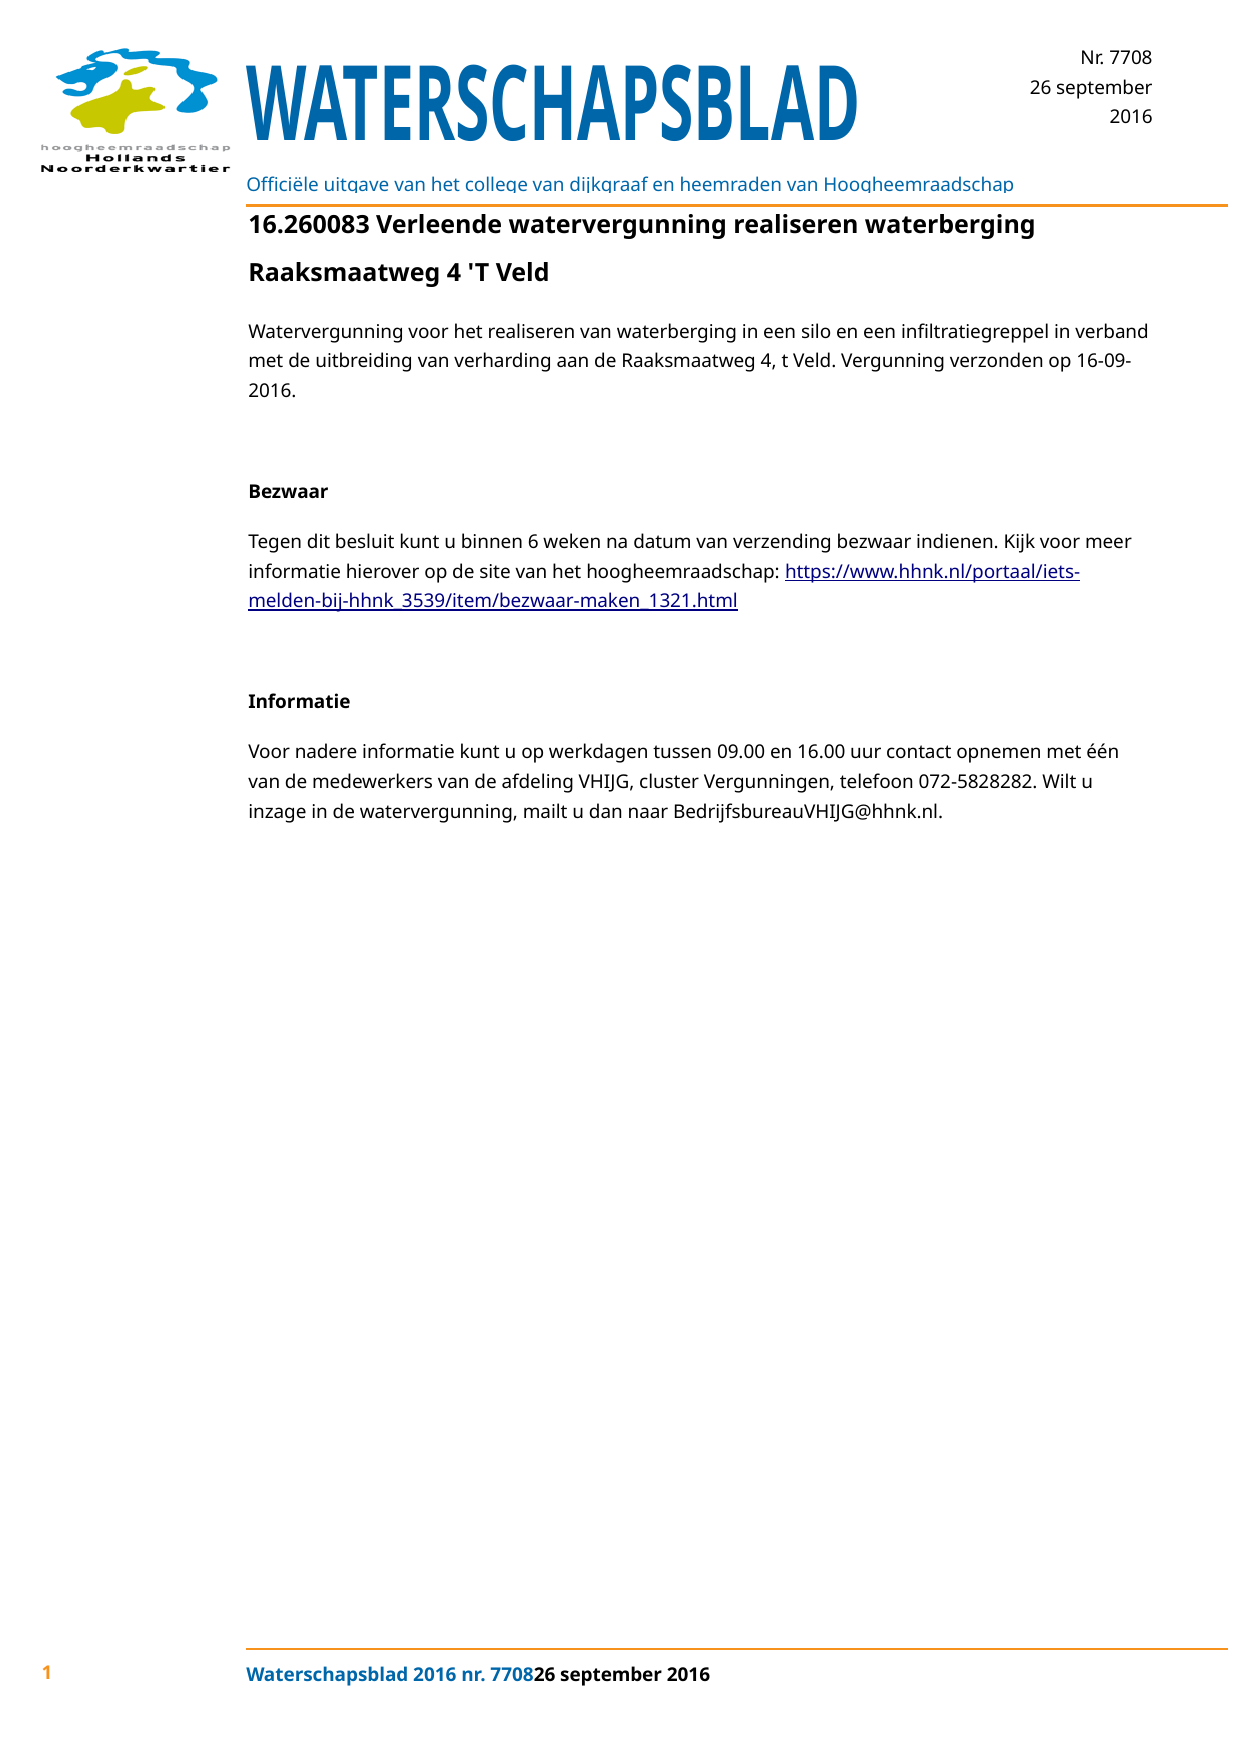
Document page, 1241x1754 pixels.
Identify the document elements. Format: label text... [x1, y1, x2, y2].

text Bezwaar [248, 478, 1152, 504]
text Watervergunning voor het realiseren van waterberging in een silo en een infiltratiegreppel in verband met de uitbreiding van verharding aan de Raaksmaatweg 4, t Veld. Vergunning verzonden op 16-09-2016. [248, 318, 1152, 403]
text Tegen dit besluit kunt u binnen 6 weken na datum van verzending bezwaar indienen. Kijk voor meer informatie hierover op de site van het hoogheemraadschap: https://www.hhnk.nl/portaal/iets-melden-bij-hhnk_3539/item/bezwaar-maken_1321.html [248, 528, 1152, 613]
picture [41, 47, 231, 172]
text Voor nadere informatie kunt u op werkdagen tussen 09.00 en 16.00 uur contact opnemen met één van de medewerkers van de afdeling VHIJG, cluster Vergunningen, telefoon 072-5828282. Wilt u inzage in de watervergunning, mailt u dan naar BedrijfsbureauVHIJG@hhnk.nl. [248, 739, 1152, 824]
text Informatie [248, 688, 1152, 714]
text 16.260083 Verleende watervergunning realiseren waterberging Raaksmaatweg 4 'T Veld [248, 207, 1152, 288]
